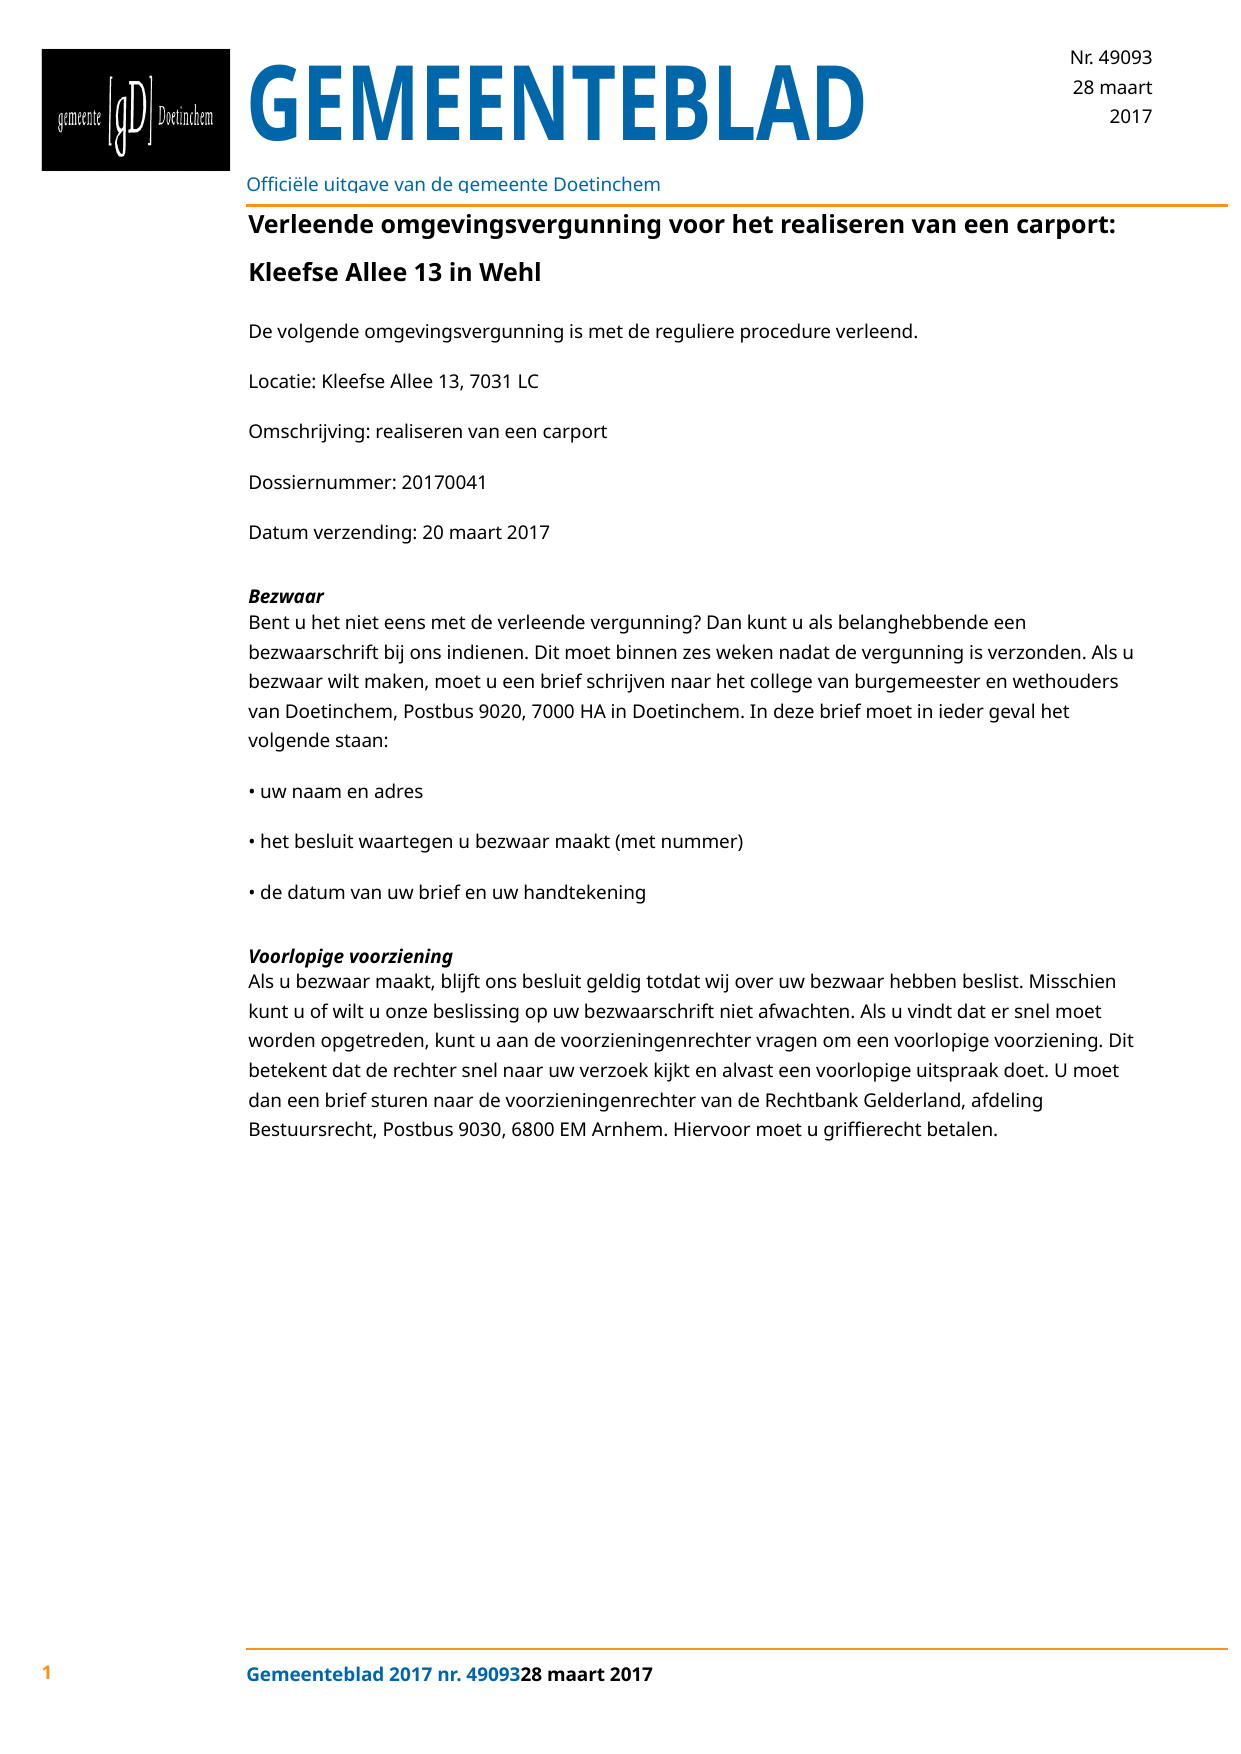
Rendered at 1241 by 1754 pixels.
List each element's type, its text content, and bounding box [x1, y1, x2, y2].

text Bezwaar [248, 583, 1152, 609]
text Dossiernummer: 20170041 [248, 469, 1152, 495]
text Datum verzending: 20 maart 2017 [248, 519, 1152, 545]
text Verleende omgevingsvergunning voor het realiseren van een carport: Kleefse Allee 13 in Wehl [248, 207, 1152, 288]
text Als u bezwaar maakt, blijft ons besluit geldig totdat wij over uw bezwaar hebben beslist. Misschien kunt u of wilt u onze beslissing op uw bezwaarschrift niet afwachten. Als u vindt dat er snel moet worden opgetreden, kunt u aan de voorzieningenrechter vragen om een voorlopige voorziening. Dit betekent dat de rechter snel naar uw verzoek kijkt en alvast een voorlopige uitspraak doet. U moet dan een brief sturen naar de voorzieningenrechter van de Rechtbank Gelderland, afdeling Bestuursrecht, Postbus 9030, 6800 EM Arnhem. Hiervoor moet u griffierecht betalen. [248, 968, 1152, 1142]
text De volgende omgevingsvergunning is met de reguliere procedure verleend. [248, 318, 1152, 344]
picture [41, 47, 231, 172]
text • uw naam en adres [248, 778, 1152, 804]
text Omschrijving: realiseren van een carport [248, 419, 1152, 444]
text Locatie: Kleefse Allee 13, 7031 LC [248, 368, 1152, 394]
text • het besluit waartegen u bezwaar maakt (met nummer) [248, 828, 1152, 854]
text • de datum van uw brief en uw handtekening [248, 879, 1152, 904]
text Bent u het niet eens met de verleende vergunning? Dan kunt u als belanghebbende een bezwaarschrift bij ons indienen. Dit moet binnen zes weken nadat de vergunning is verzonden. Als u bezwaar wilt maken, moet u een brief schrijven naar het college van burgemeester en wethouders van Doetinchem, Postbus 9020, 7000 HA in Doetinchem. In deze brief moet in ieder geval het volgende staan: [248, 609, 1152, 753]
text Voorlopige voorziening [248, 943, 1152, 968]
